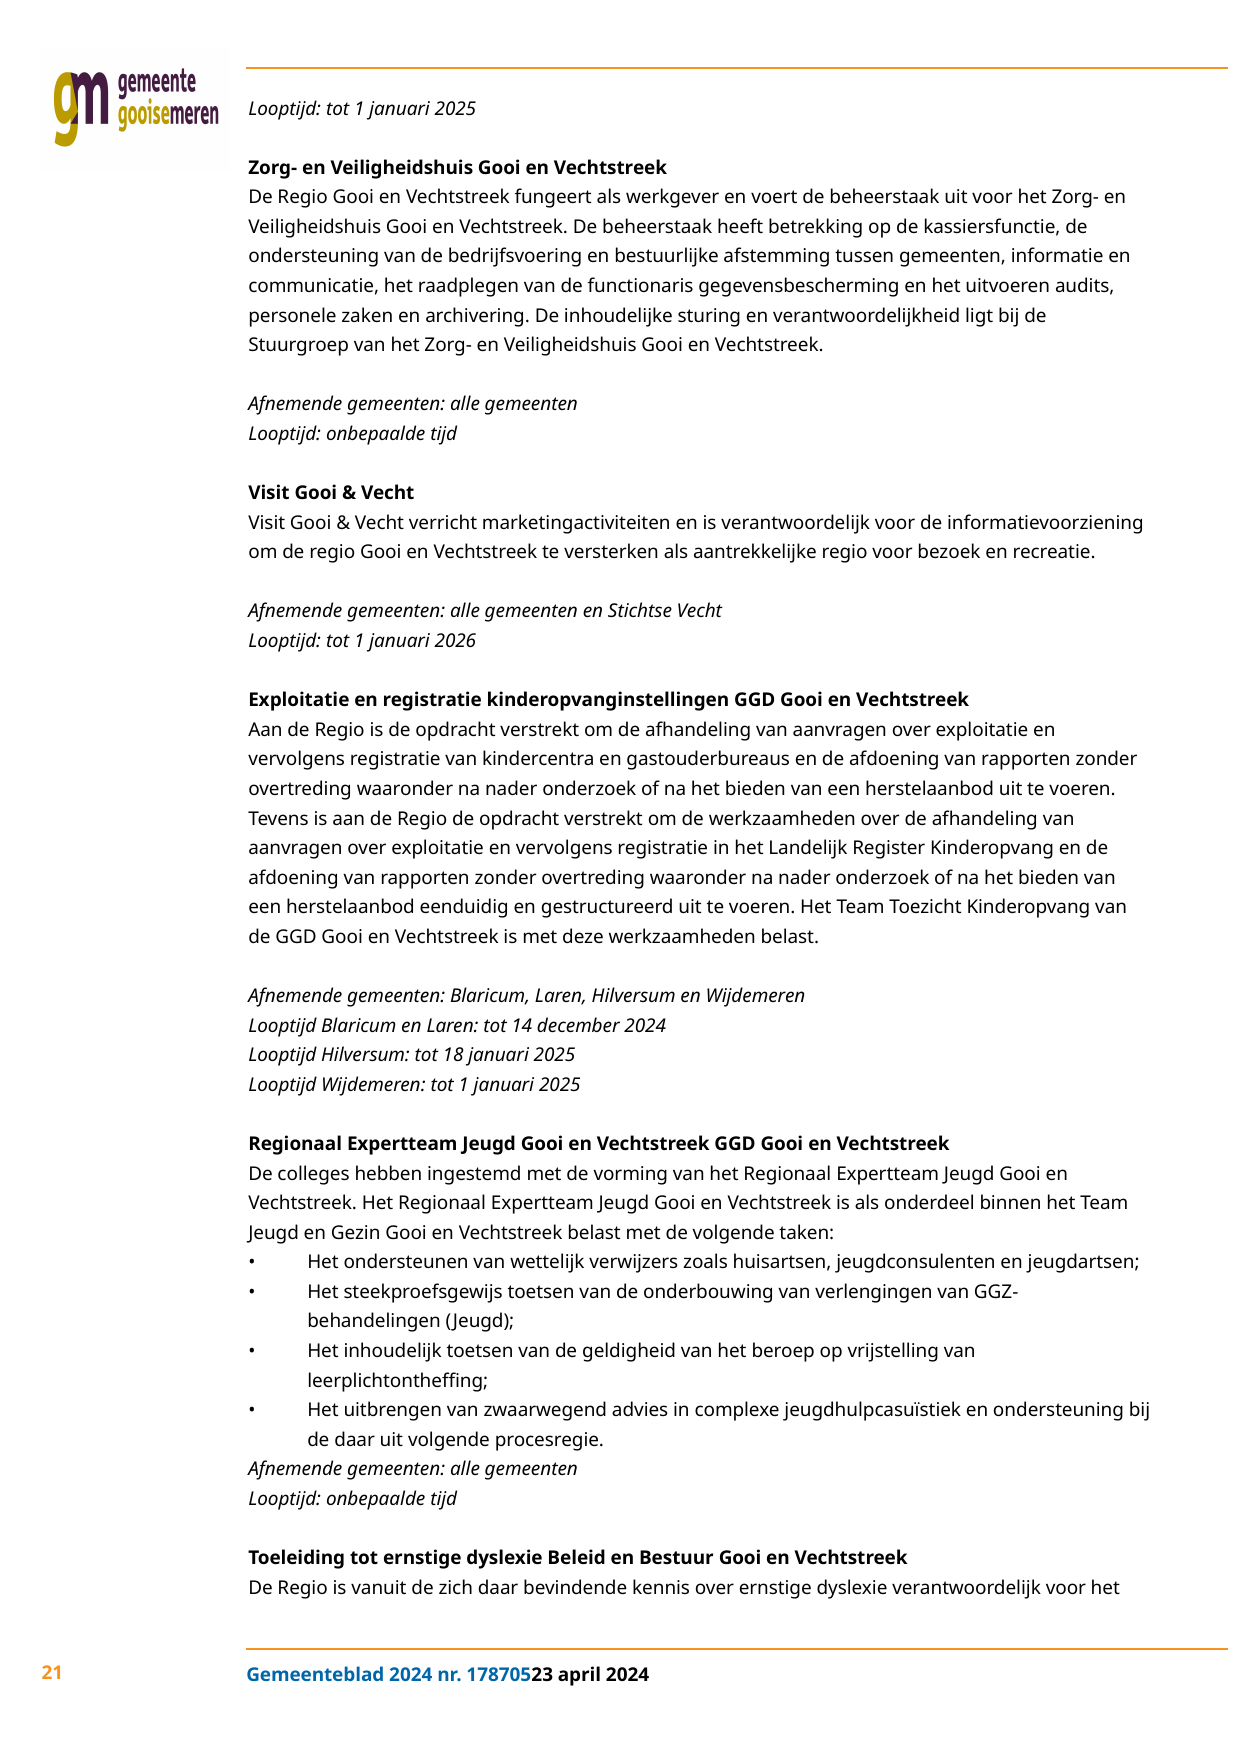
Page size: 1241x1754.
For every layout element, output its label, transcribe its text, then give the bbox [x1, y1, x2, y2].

list Het inhoudelijk toetsen van de geldigheid van het beroep op vrijstelling van leerplichtontheffing; [248, 1337, 1152, 1393]
text Looptijd Blaricum en Laren: tot 14 december 2024 [248, 1012, 1152, 1038]
text Looptijd Wijdemeren: tot 1 januari 2025 [248, 1071, 1152, 1097]
text Looptijd: tot 1 januari 2025 [248, 95, 1152, 121]
list Het ondersteunen van wettelijk verwijzers zoals huisartsen, jeugdconsulenten en jeugdartsen; [248, 1248, 1152, 1274]
text Visit Gooi & Vecht verricht marketingactiviteiten en is verantwoordelijk voor de informatievoorziening om de regio Gooi en Vechtstreek te versterken als aantrekkelijke regio voor bezoek en recreatie. [248, 509, 1152, 564]
picture [41, 47, 231, 172]
text Visit Gooi & Vecht [248, 479, 1152, 505]
text Aan de Regio is de opdracht verstrekt om de afhandeling van aanvragen over exploitatie en vervolgens registratie van kindercentra en gastouderbureaus en de afdoening van rapporten zonder overtreding waaronder na nader onderzoek of na het bieden van een herstelaanbod uit te voeren. Tevens is aan de Regio de opdracht verstrekt om de werkzaamheden over de afhandeling van aanvragen over exploitatie en vervolgens registratie in het Landelijk Register Kinderopvang en de afdoening van rapporten zonder overtreding waaronder na nader onderzoek of na het bieden van een herstelaanbod eenduidig en gestructureerd uit te voeren. Het Team Toezicht Kinderopvang van de GGD Gooi en Vechtstreek is met deze werkzaamheden belast. [248, 716, 1152, 949]
text Zorg- en Veiligheidshuis Gooi en Vechtstreek [248, 154, 1152, 180]
text Afnemende gemeenten: alle gemeenten [248, 1456, 1152, 1481]
text Looptijd: tot 1 januari 2026 [248, 627, 1152, 653]
text Exploitatie en registratie kinderopvanginstellingen GGD Gooi en Vechtstreek [248, 686, 1152, 712]
text De Regio is vanuit de zich daar bevindende kennis over ernstige dyslexie verantwoordelijk voor het [248, 1574, 1152, 1600]
list Het steekproefsgewijs toetsen van de onderbouwing van verlengingen van GGZ-behandelingen (Jeugd); [248, 1278, 1152, 1333]
text Looptijd: onbepaalde tijd [248, 420, 1152, 446]
list Het uitbrengen van zwaarwegend advies in complexe jeugdhulpcasuïstiek en ondersteuning bij de daar uit volgende procesregie. [248, 1396, 1152, 1452]
text Afnemende gemeenten: alle gemeenten en Stichtse Vecht [248, 598, 1152, 623]
text De Regio Gooi en Vechtstreek fungeert als werkgever en voert de beheerstaak uit voor het Zorg- en Veiligheidshuis Gooi en Vechtstreek. De beheerstaak heeft betrekking op de kassiersfunctie, de ondersteuning van de bedrijfsvoering en bestuurlijke afstemming tussen gemeenten, informatie en communicatie, het raadplegen van de functionaris gegevensbescherming en het uitvoeren audits, personele zaken en archivering. De inhoudelijke sturing en verantwoordelijkheid ligt bij de Stuurgroep van het Zorg- en Veiligheidshuis Gooi en Vechtstreek. [248, 183, 1152, 357]
text Looptijd Hilversum: tot 18 januari 2025 [248, 1041, 1152, 1067]
text De colleges hebben ingestemd met de vorming van het Regionaal Expertteam Jeugd Gooi en Vechtstreek. Het Regionaal Expertteam Jeugd Gooi en Vechtstreek is als onderdeel binnen het Team Jeugd en Gezin Gooi en Vechtstreek belast met de volgende taken: [248, 1160, 1152, 1245]
text Afnemende gemeenten: alle gemeenten [248, 391, 1152, 416]
text Toeleiding tot ernstige dyslexie Beleid en Bestuur Gooi en Vechtstreek [248, 1544, 1152, 1570]
text Looptijd: onbepaalde tijd [248, 1485, 1152, 1511]
text Afnemende gemeenten: Blaricum, Laren, Hilversum en Wijdemeren [248, 982, 1152, 1008]
text Regionaal Expertteam Jeugd Gooi en Vechtstreek GGD Gooi en Vechtstreek [248, 1130, 1152, 1156]
